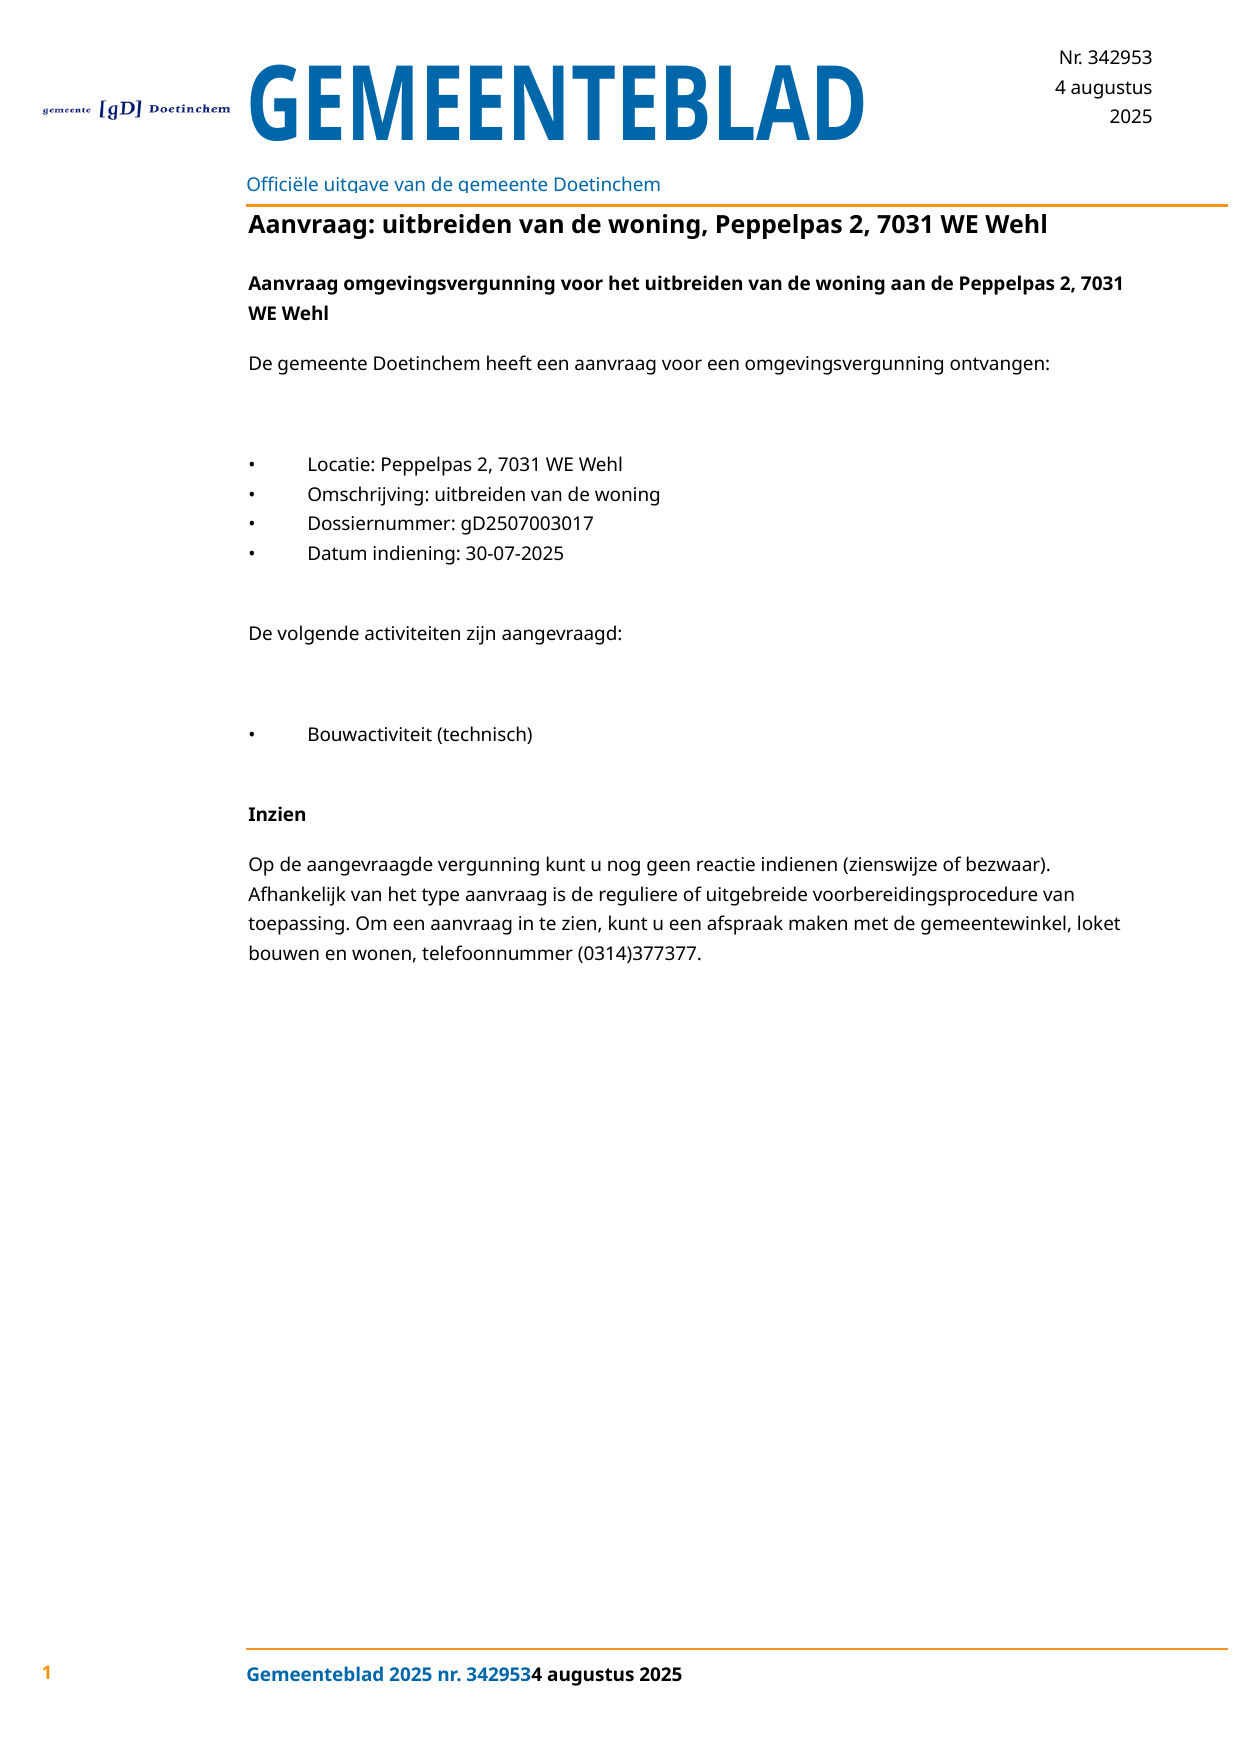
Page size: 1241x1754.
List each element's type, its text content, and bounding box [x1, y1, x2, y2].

text Aanvraag omgevingsvergunning voor het uitbreiden van de woning aan de Peppelpas 2, 7031 WE Wehl [248, 270, 1152, 326]
text De volgende activiteiten zijn aangevraagd: [248, 620, 1152, 646]
list Locatie: Peppelpas 2, 7031 WE Wehl [248, 451, 1152, 477]
text Inzien [248, 801, 1152, 826]
picture [41, 47, 231, 172]
list Datum indiening: 30-07-2025 [248, 540, 1152, 566]
list Bouwactiviteit (technisch) [248, 721, 1152, 746]
text De gemeente Doetinchem heeft een aanvraag voor een omgevingsvergunning ontvangen: [248, 350, 1152, 376]
list Omschrijving: uitbreiden van de woning [248, 481, 1152, 506]
text Aanvraag: uitbreiden van de woning, Peppelpas 2, 7031 WE Wehl [248, 207, 1152, 241]
text Op de aangevraagde vergunning kunt u nog geen reactie indienen (zienswijze of bezwaar). Afhankelijk van het type aanvraag is de reguliere of uitgebreide voorbereidingsprocedure van toepassing. Om een aanvraag in te zien, kunt u een afspraak maken met de gemeentewinkel, loket bouwen en wonen, telefoonnummer (0314)377377. [248, 851, 1152, 966]
list Dossiernummer: gD2507003017 [248, 510, 1152, 536]
